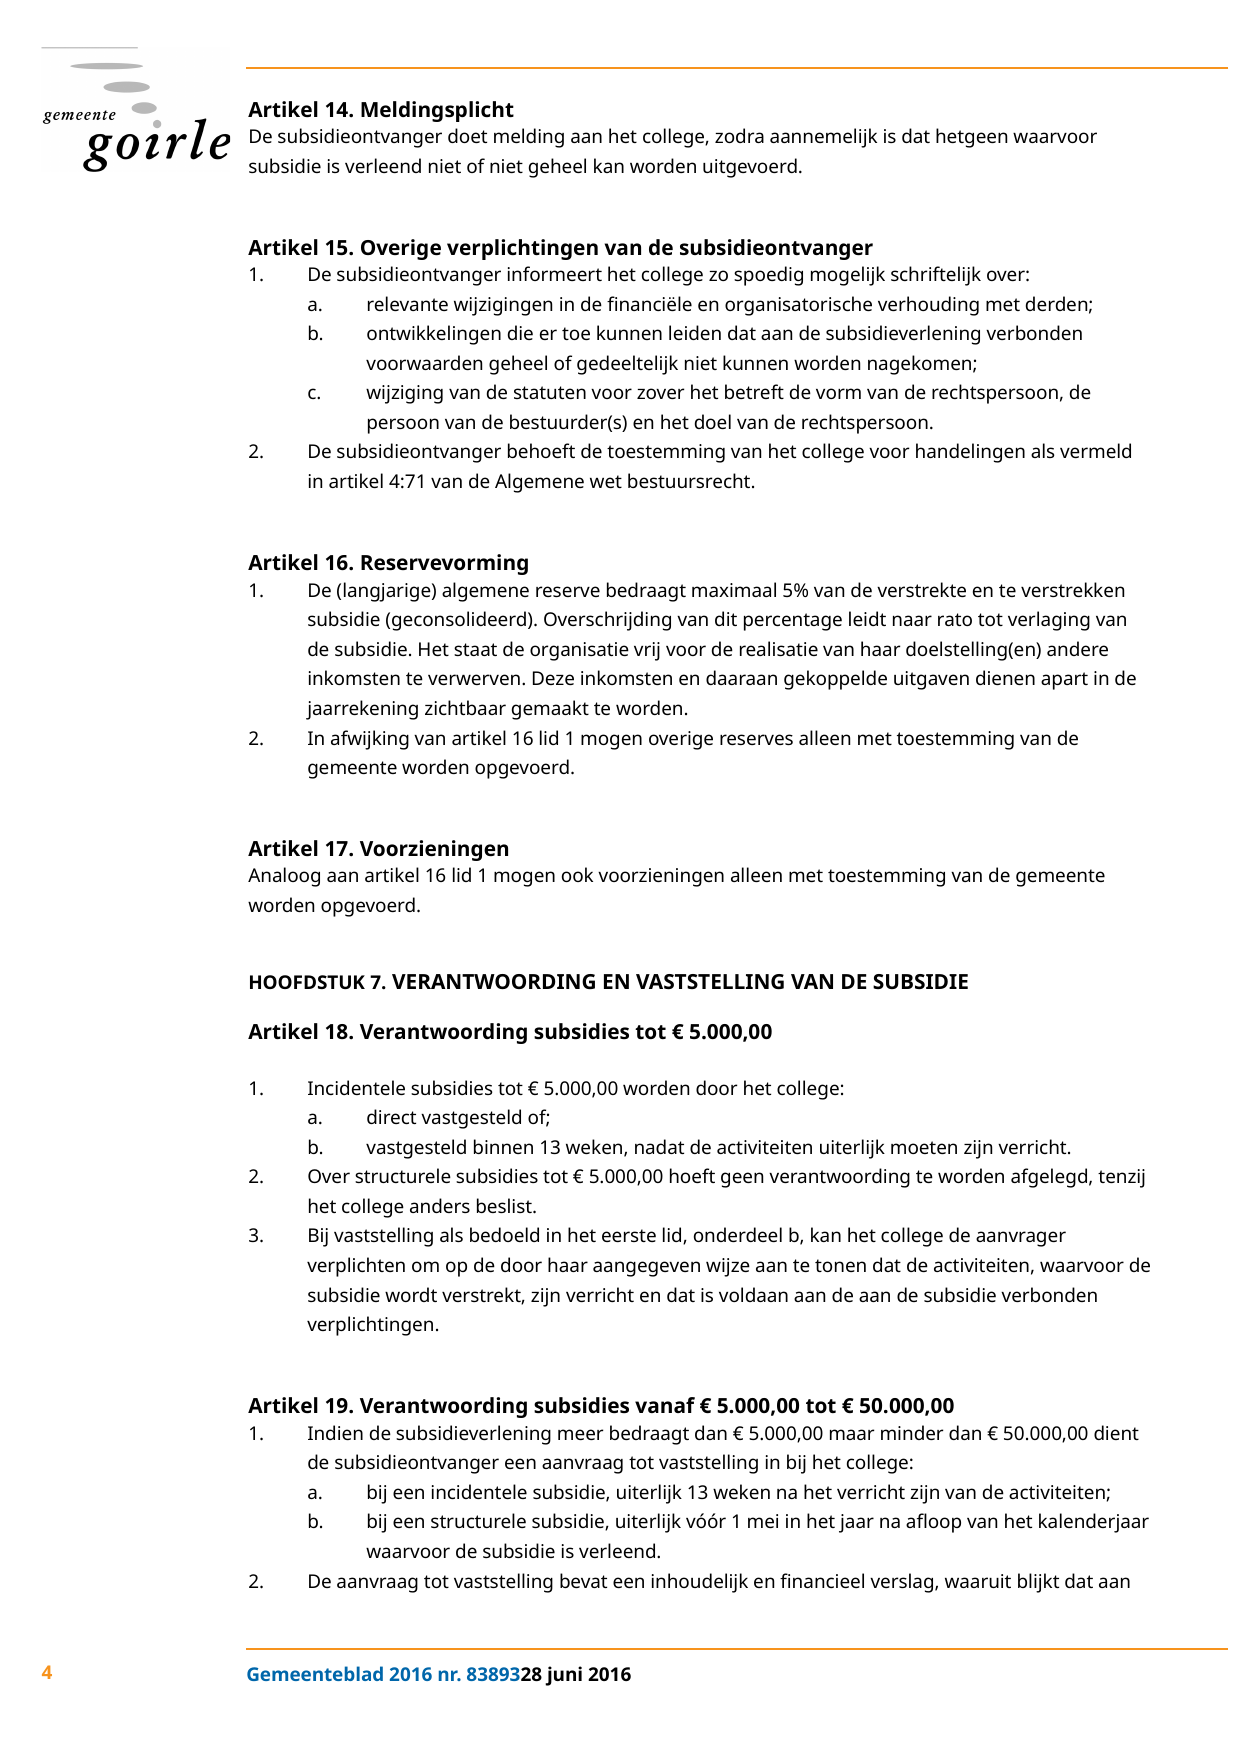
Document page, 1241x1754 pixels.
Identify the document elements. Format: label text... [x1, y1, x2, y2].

list In afwijking van artikel 16 lid 1 mogen overige reserves alleen met toestemming van de gemeente worden opgevoerd. [248, 725, 1152, 780]
list bij een incidentele subsidie, uiterlijk 13 weken na het verricht zijn van de activiteiten; [307, 1479, 1152, 1505]
text Analoog aan artikel 16 lid 1 mogen ook voorzieningen alleen met toestemming van de gemeente worden opgevoerd. [248, 863, 1152, 918]
list De (langjarige) algemene reserve bedraagt maximaal 5% van de verstrekte en te verstrekken subsidie (geconsolideerd). Overschrijding van dit percentage leidt naar rato tot verlaging van de subsidie. Het staat de organisatie vrij voor de realisatie van haar doelstelling(en) andere inkomsten te verwerven. Deze inkomsten en daaraan gekoppelde uitgaven dienen apart in de jaarrekening zichtbaar gemaakt te worden. [248, 577, 1152, 721]
text HOOFDSTUK 7. VERANTWOORDING EN VASTSTELLING VAN DE SUBSIDIE [248, 967, 1152, 996]
list relevante wijzigingen in de financiële en organisatorische verhouding met derden; [307, 291, 1152, 317]
text Artikel 18. Verantwoording subsidies tot € 5.000,00 [248, 1017, 1152, 1045]
list De aanvraag tot vaststelling bevat een inhoudelijk en financieel verslag, waaruit blijkt dat aan [248, 1568, 1152, 1593]
text De subsidieontvanger doet melding aan het college, zodra aannemelijk is dat hetgeen waarvoor subsidie is verleend niet of niet geheel kan worden uitgevoerd. [248, 123, 1152, 178]
list De subsidieontvanger informeert het college zo spoedig mogelijk schriftelijk over: [248, 261, 1152, 287]
list De subsidieontvanger behoeft de toestemming van het college voor handelingen als vermeld in artikel 4:71 van de Algemene wet bestuursrecht. [248, 439, 1152, 494]
text Artikel 19. Verantwoording subsidies vanaf € 5.000,00 tot € 50.000,00 [248, 1391, 1152, 1420]
list ontwikkelingen die er toe kunnen leiden dat aan de subsidieverlening verbonden voorwaarden geheel of gedeeltelijk niet kunnen worden nagekomen; [307, 320, 1152, 376]
list Incidentele subsidies tot € 5.000,00 worden door het college: [248, 1075, 1152, 1101]
text Artikel 16. Reservevorming [248, 548, 1152, 577]
list direct vastgesteld of; [307, 1104, 1152, 1130]
text Artikel 17. Voorzieningen [248, 834, 1152, 863]
list bij een structurele subsidie, uiterlijk vóór 1 mei in het jaar na afloop van het kalenderjaar waarvoor de subsidie is verleend. [307, 1509, 1152, 1564]
list Bij vaststelling als bedoeld in het eerste lid, onderdeel b, kan het college de aanvrager verplichten om op de door haar aangegeven wijze aan te tonen dat de activiteiten, waarvoor de subsidie wordt verstrekt, zijn verricht en dat is voldaan aan de aan de subsidie verbonden verplichtingen. [248, 1223, 1152, 1337]
list Over structurele subsidies tot € 5.000,00 hoeft geen verantwoording te worden afgelegd, tenzij het college anders beslist. [248, 1163, 1152, 1219]
picture [41, 47, 231, 172]
text Artikel 14. Meldingsplicht [248, 95, 1152, 123]
list wijziging van de statuten voor zover het betreft de vorm van de rechtspersoon, de persoon van de bestuurder(s) en het doel van de rechtspersoon. [307, 379, 1152, 435]
list vastgesteld binnen 13 weken, nadat de activiteiten uiterlijk moeten zijn verricht. [307, 1134, 1152, 1160]
list Indien de subsidieverlening meer bedraagt dan € 5.000,00 maar minder dan € 50.000,00 dient de subsidieontvanger een aanvraag tot vaststelling in bij het college: [248, 1420, 1152, 1475]
text Artikel 15. Overige verplichtingen van de subsidieontvanger [248, 233, 1152, 261]
